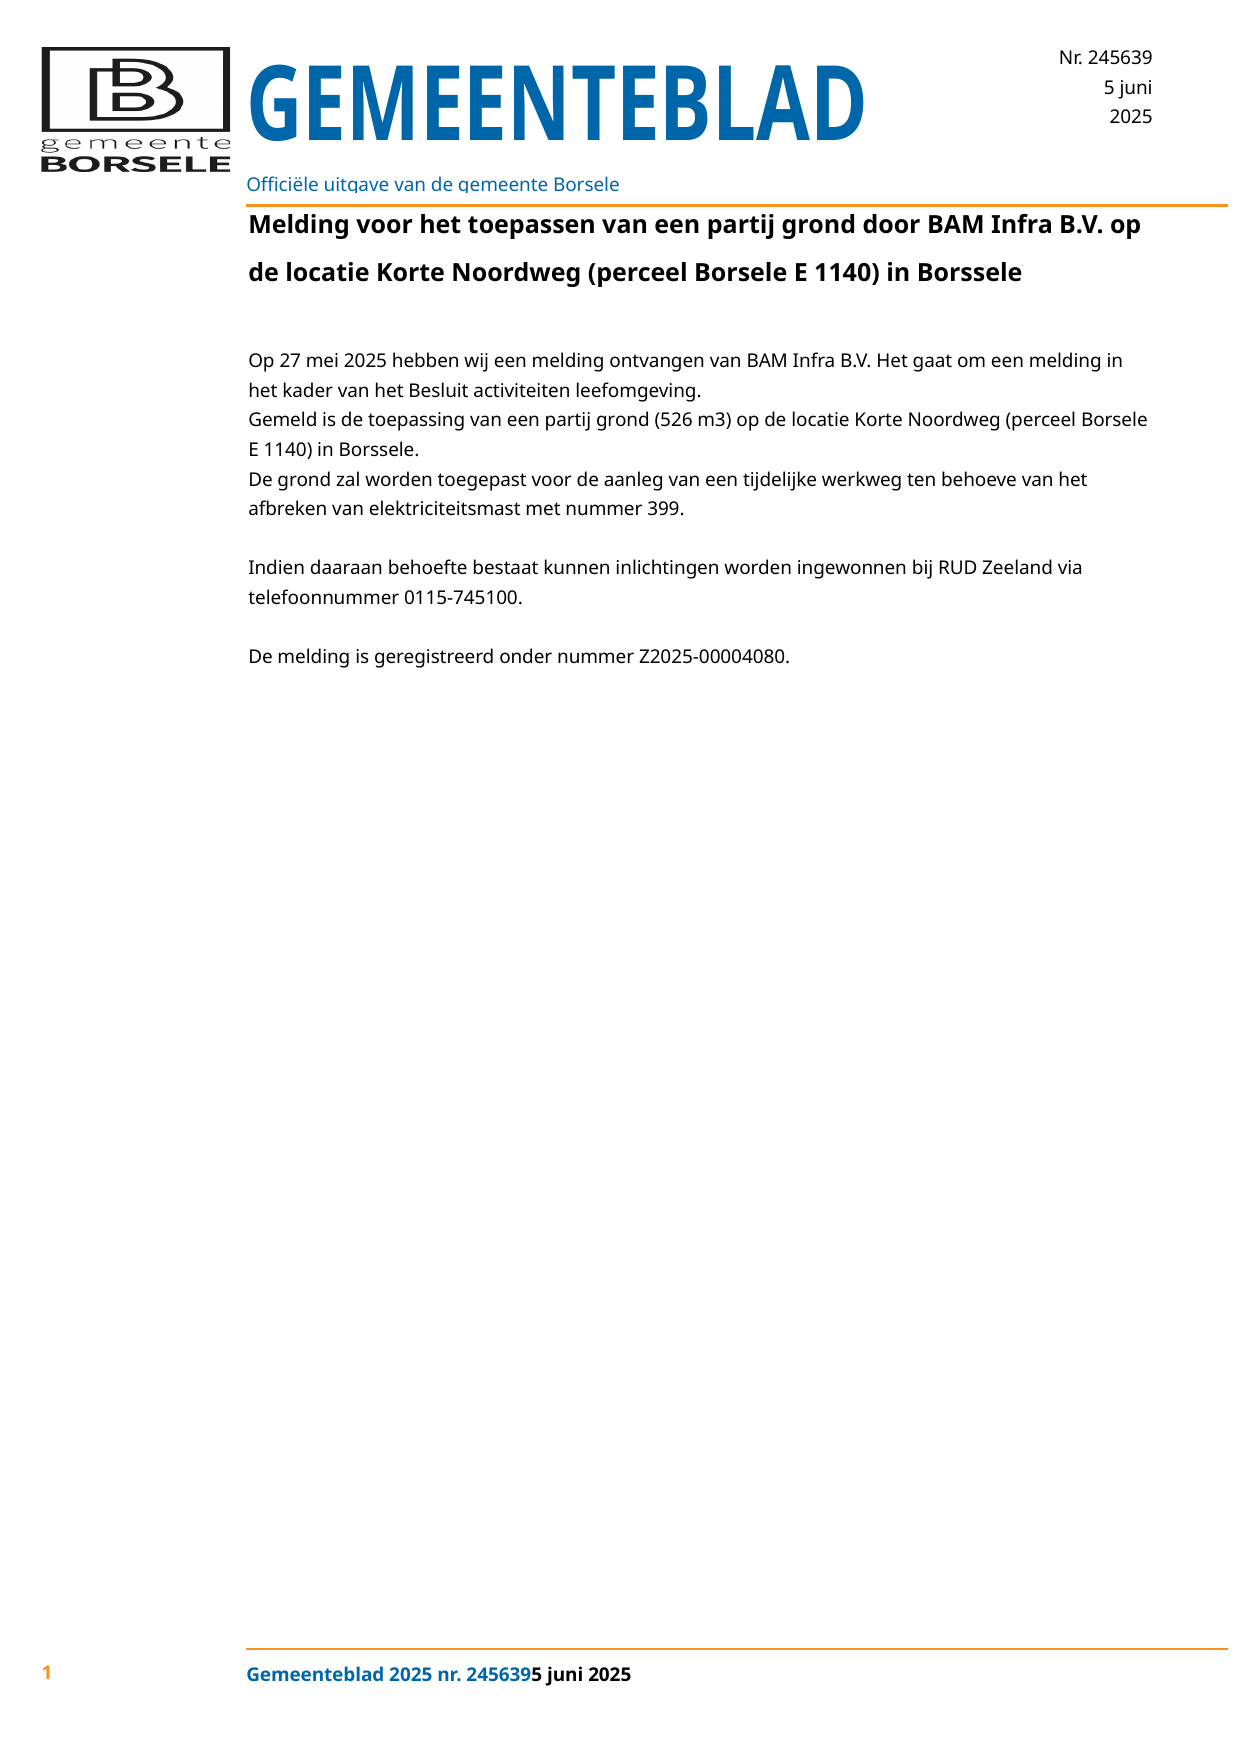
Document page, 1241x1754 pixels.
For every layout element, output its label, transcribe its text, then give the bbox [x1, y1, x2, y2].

text Gemeld is de toepassing van een partij grond (526 m3) op de locatie Korte Noordweg (perceel Borsele E 1140) in Borssele. [248, 407, 1152, 462]
text Op 27 mei 2025 hebben wij een melding ontvangen van BAM Infra B.V. Het gaat om een melding in het kader van het Besluit activiteiten leefomgeving. [248, 347, 1152, 403]
text Indien daaraan behoefte bestaat kunnen inlichtingen worden ingewonnen bij RUD Zeeland via telefoonnummer 0115-745100. [248, 554, 1152, 610]
text De melding is geregistreerd onder nummer Z2025-00004080. [248, 643, 1152, 669]
text Melding voor het toepassen van een partij grond door BAM Infra B.V. op de locatie Korte Noordweg (perceel Borsele E 1140) in Borssele [248, 207, 1152, 288]
text De grond zal worden toegepast voor de aanleg van een tijdelijke werkweg ten behoeve van het afbreken van elektriciteitsmast met nummer 399. [248, 466, 1152, 521]
picture [41, 47, 231, 172]
